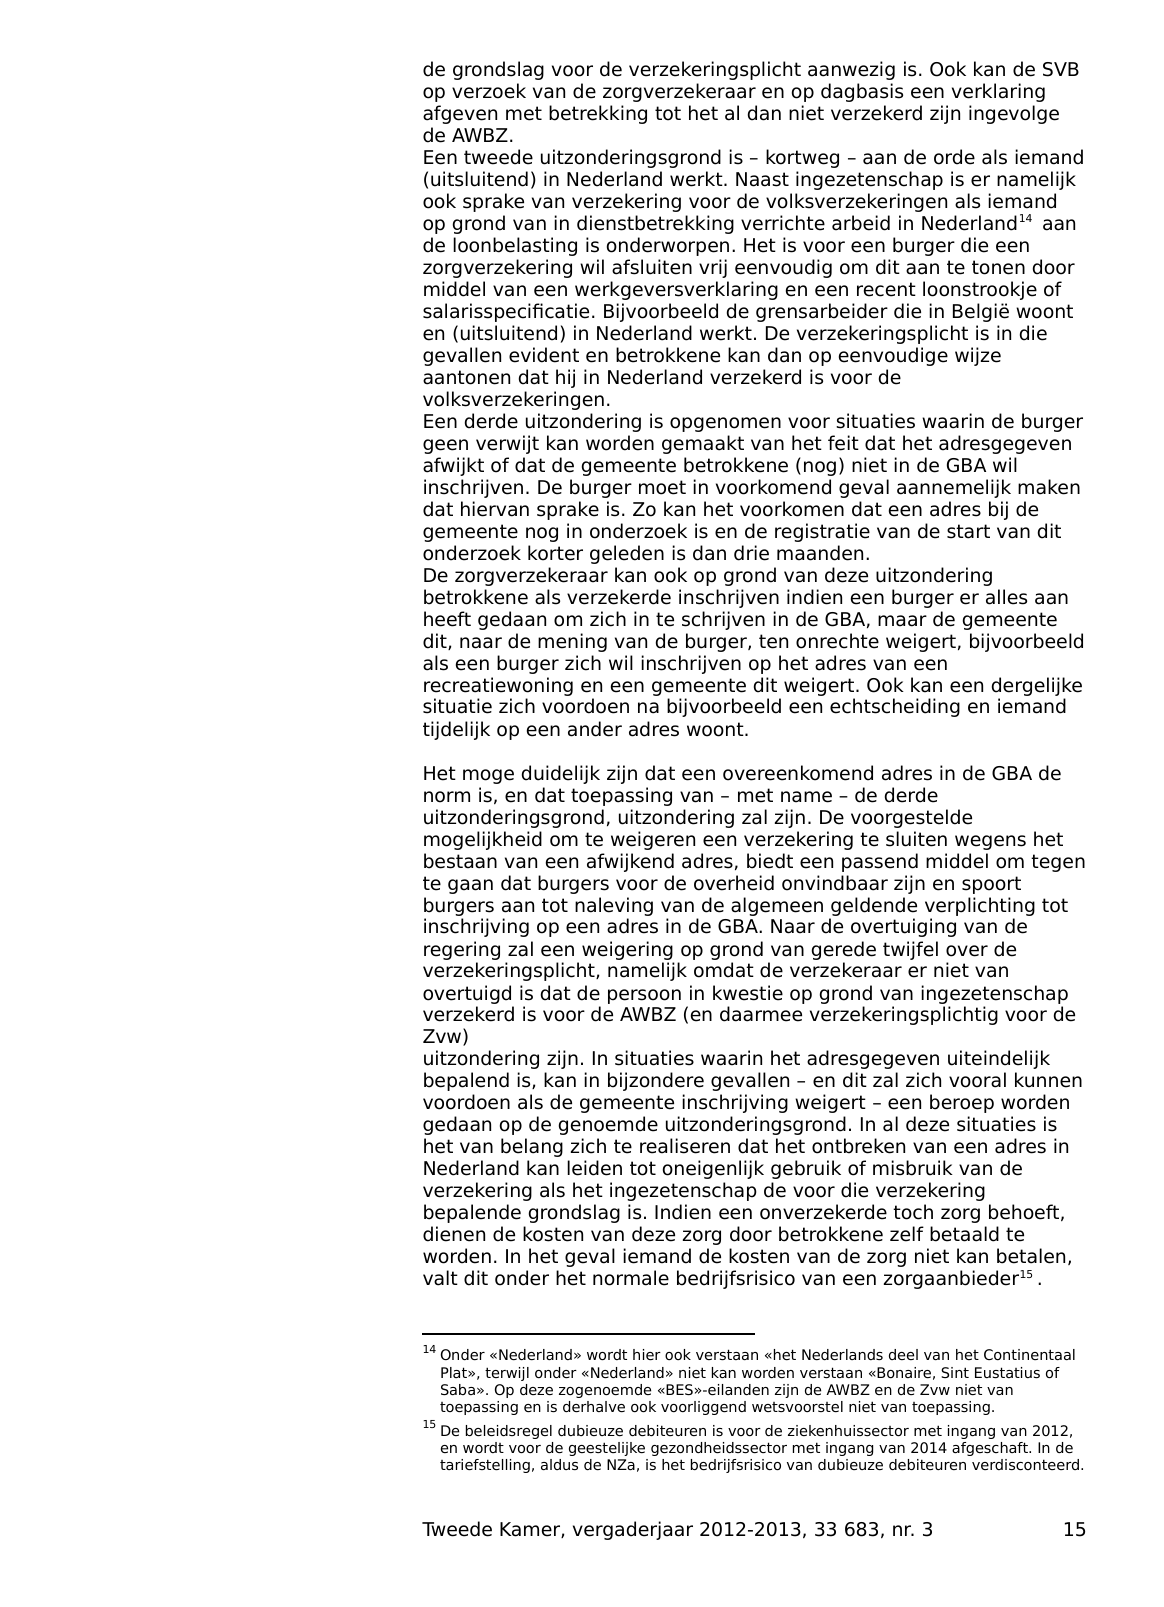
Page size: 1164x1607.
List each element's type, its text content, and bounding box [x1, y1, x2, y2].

text Onder «Nederland» wordt hier ook verstaan «het Nederlands deel van het Continentaal Plat», terwijl onder «Nederland» niet kan worden verstaan «Bonaire, Sint Eustatius of Saba». Op deze zogenoemde «BES»-eilanden zijn de AWBZ en de Zvw niet van toepassing en is derhalve ook voorliggend wetsvoorstel niet van toepassing. [422, 1343, 1087, 1416]
text Het moge duidelijk zijn dat een overeenkomend adres in de GBA de norm is, en dat toepassing van – met name – de derde uitzonderingsgrond, uitzondering zal zijn. De voorgestelde mogelijkheid om te weigeren een verzekering te sluiten wegens het bestaan van een afwijkend adres, biedt een passend middel om tegen te gaan dat burgers voor de overheid onvindbaar zijn en spoort burgers aan tot naleving van de algemeen geldende verplichting tot inschrijving op een adres in de GBA. Naar de overtuiging van de regering zal een weigering op grond van gerede twijfel over de verzekeringsplicht, namelijk omdat de verzekeraar er niet van overtuigd is dat de persoon in kwestie op grond van ingezetenschap verzekerd is voor de AWBZ (en daarmee verzekeringsplichtig voor de Zvw) [422, 763, 1087, 1048]
text De beleidsregel dubieuze debiteuren is voor de ziekenhuissector met ingang van 2012, en wordt voor de geestelijke gezondheidssector met ingang van 2014 afgeschaft. In de tariefstelling, aldus de NZa, is het bedrijfsrisico van dubieuze debiteuren verdisconteerd. [422, 1418, 1087, 1474]
text uitzondering zijn. In situaties waarin het adresgegeven uiteindelijk bepalend is, kan in bijzondere gevallen – en dit zal zich vooral kunnen voordoen als de gemeente inschrijving weigert – een beroep worden gedaan op de genoemde uitzonderingsgrond. In al deze situaties is het van belang zich te realiseren dat het ontbreken van een adres in Nederland kan leiden tot oneigenlijk gebruik of misbruik van de verzekering als het ingezetenschap de voor die verzekering bepalende grondslag is. Indien een onverzekerde toch zorg behoeft, dienen de kosten van deze zorg door betrokkene zelf betaald te worden. In het geval iemand de kosten van de zorg niet kan betalen, valt dit onder het normale bedrijfsrisico van een zorgaanbieder. [422, 1048, 1087, 1290]
text de grondslag voor de verzekeringsplicht aanwezig is. Ook kan de SVB op verzoek van de zorgverzekeraar en op dagbasis een verklaring afgeven met betrekking tot het al dan niet verzekerd zijn ingevolge de AWBZ. [422, 59, 1087, 147]
text Een tweede uitzonderingsgrond is – kortweg – aan de orde als iemand (uitsluitend) in Nederland werkt. Naast ingezetenschap is er namelijk ook sprake van verzekering voor de volksverzekeringen als iemand op grond van in dienstbetrekking verrichte arbeid in Nederland aan de loonbelasting is onderworpen. Het is voor een burger die een zorgverzekering wil afsluiten vrij eenvoudig om dit aan te tonen door middel van een werkgeversverklaring en een recent loonstrookje of salarisspecificatie. Bijvoorbeeld de grensarbeider die in België woont en (uitsluitend) in Nederland werkt. De verzekeringsplicht is in die gevallen evident en betrokkene kan dan op eenvoudige wijze aantonen dat hij in Nederland verzekerd is voor de volksverzekeringen. [422, 147, 1087, 411]
text De zorgverzekeraar kan ook op grond van deze uitzondering betrokkene als verzekerde inschrijven indien een burger er alles aan heeft gedaan om zich in te schrijven in de GBA, maar de gemeente dit, naar de mening van de burger, ten onrechte weigert, bijvoorbeeld als een burger zich wil inschrijven op het adres van een recreatiewoning en een gemeente dit weigert. Ook kan een dergelijke situatie zich voordoen na bijvoorbeeld een echtscheiding en iemand tijdelijk op een ander adres woont. [422, 564, 1087, 740]
text Een derde uitzondering is opgenomen voor situaties waarin de burger geen verwijt kan worden gemaakt van het feit dat het adresgegeven afwijkt of dat de gemeente betrokkene (nog) niet in de GBA wil inschrijven. De burger moet in voorkomend geval aannemelijk maken dat hiervan sprake is. Zo kan het voorkomen dat een adres bij de gemeente nog in onderzoek is en de registratie van de start van dit onderzoek korter geleden is dan drie maanden. [422, 411, 1087, 564]
